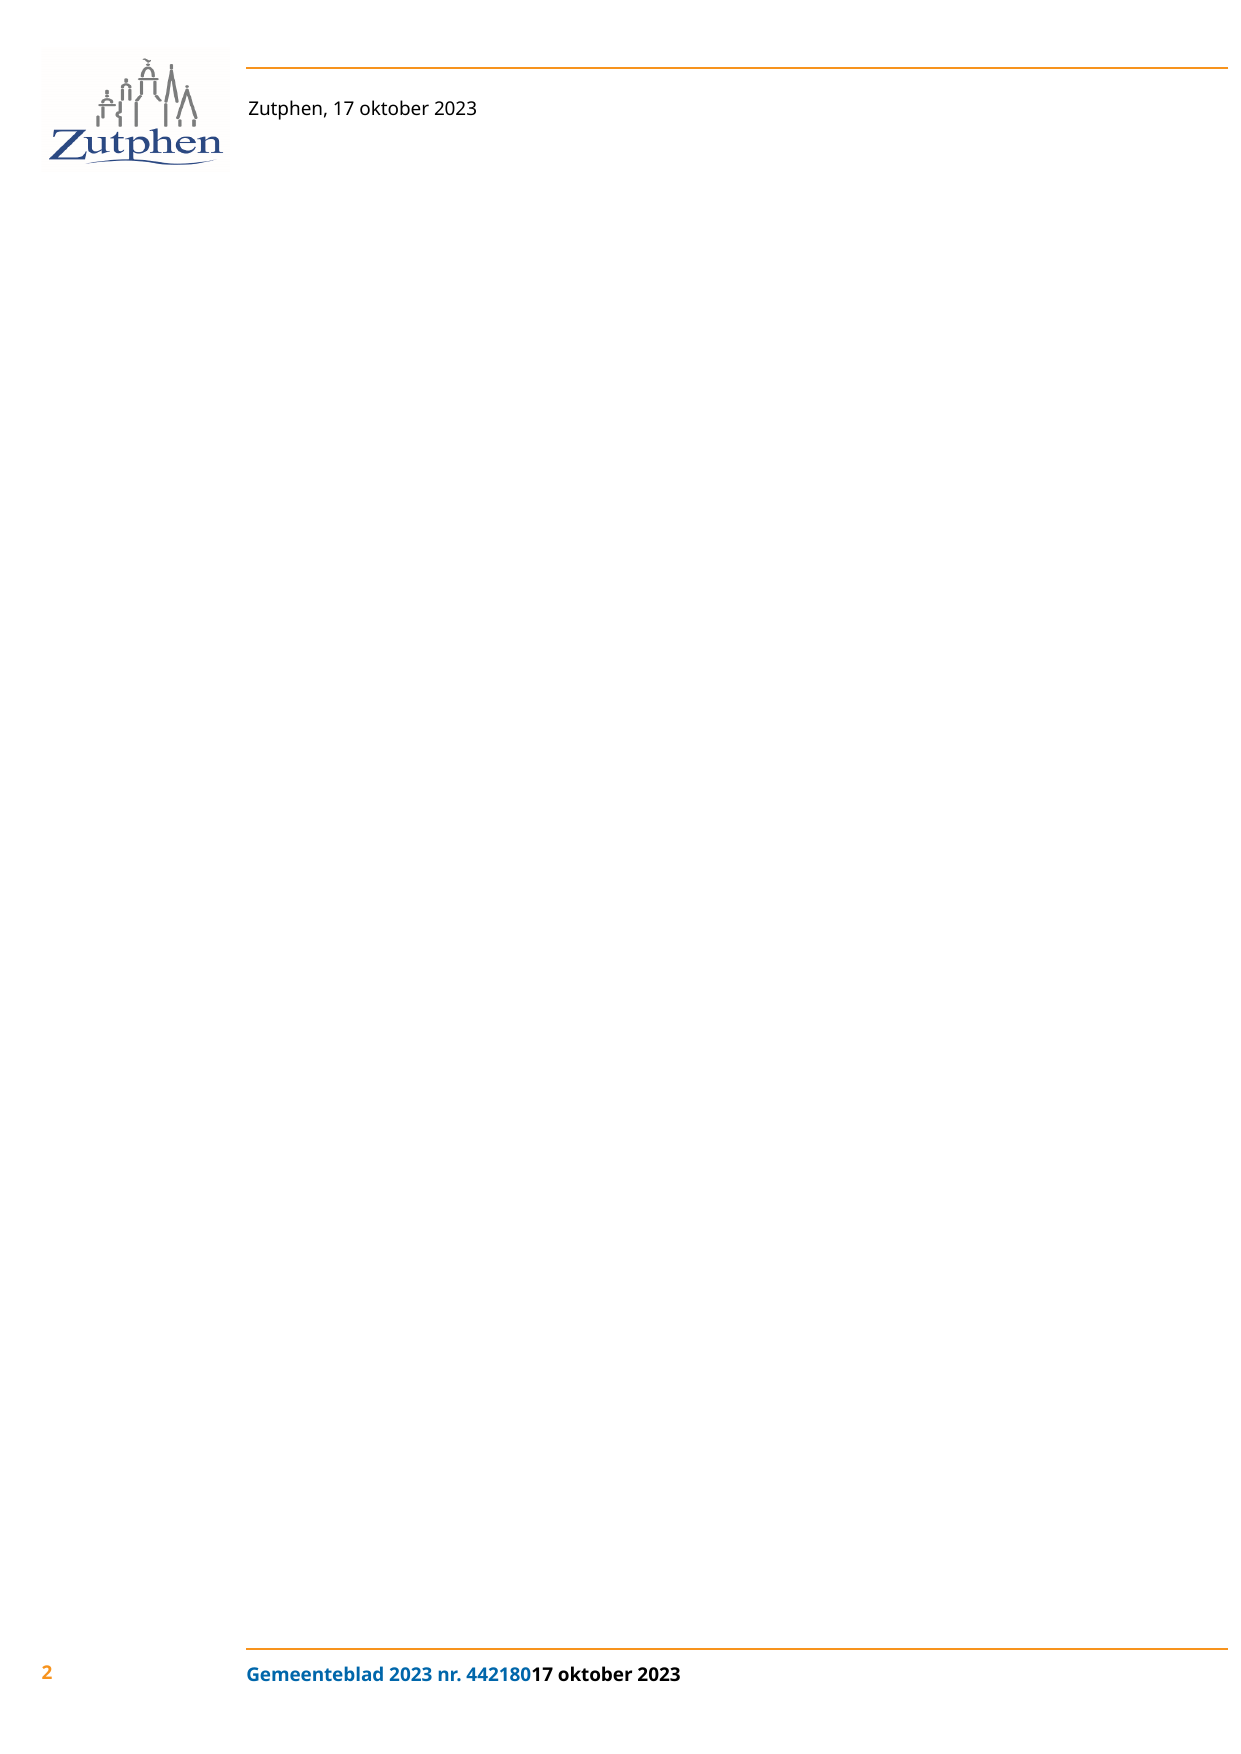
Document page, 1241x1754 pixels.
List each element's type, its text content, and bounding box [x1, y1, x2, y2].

text Zutphen, 17 oktober 2023 [248, 95, 1152, 121]
picture [41, 47, 231, 172]
